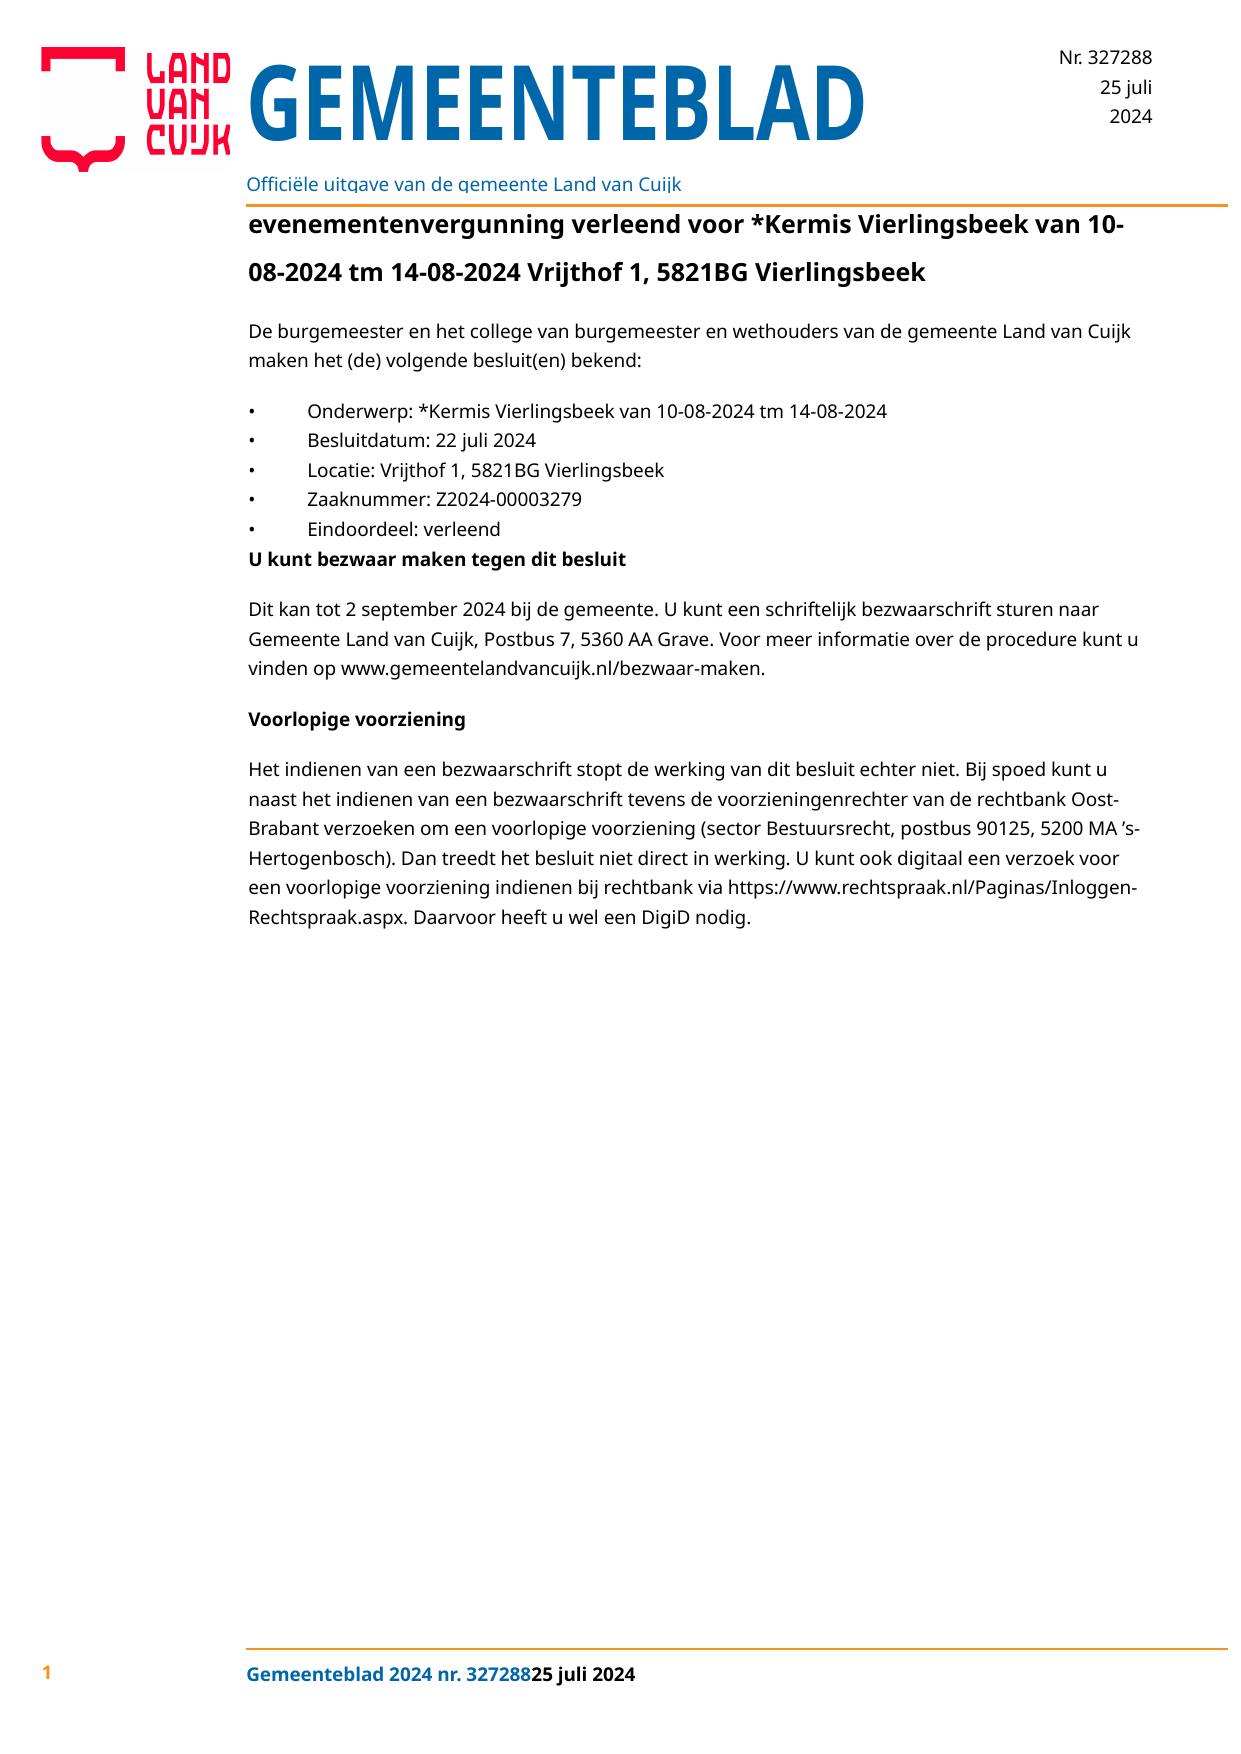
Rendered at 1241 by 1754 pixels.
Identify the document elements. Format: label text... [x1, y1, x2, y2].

list Zaaknummer: Z2024-00003279 [248, 487, 1152, 512]
text De burgemeester en het college van burgemeester en wethouders van de gemeente Land van Cuijk maken het (de) volgende besluit(en) bekend: [248, 318, 1152, 373]
text Het indienen van een bezwaarschrift stopt de werking van dit besluit echter niet. Bij spoed kunt u naast het indienen van een bezwaarschrift tevens de voorzieningenrechter van de rechtbank Oost-Brabant verzoeken om een voorlopige voorziening (sector Bestuursrecht, postbus 90125, 5200 MA ’s-Hertogenbosch). Dan treedt het besluit niet direct in werking. U kunt ook digitaal een verzoek voor een voorlopige voorziening indienen bij rechtbank via https://www.rechtspraak.nl/Paginas/Inloggen-Rechtspraak.aspx. Daarvoor heeft u wel een DigiD nodig. [248, 756, 1152, 930]
list Locatie: Vrijthof 1, 5821BG Vierlingsbeek [248, 457, 1152, 483]
list Eindoordeel: verleend [248, 516, 1152, 542]
text Dit kan tot 2 september 2024 bij de gemeente. U kunt een schriftelijk bezwaarschrift sturen naar Gemeente Land van Cuijk, Postbus 7, 5360 AA Grave. Voor meer informatie over de procedure kunt u vinden op www.gemeentelandvancuijk.nl/bezwaar-maken. [248, 596, 1152, 681]
text Voorlopige voorziening [248, 706, 1152, 732]
text U kunt bezwaar maken tegen dit besluit [248, 546, 1152, 572]
picture [41, 47, 231, 172]
list Onderwerp: *Kermis Vierlingsbeek van 10-08-2024 tm 14-08-2024 [248, 398, 1152, 424]
list Besluitdatum: 22 juli 2024 [248, 427, 1152, 453]
text evenementenvergunning verleend voor *Kermis Vierlingsbeek van 10-08-2024 tm 14-08-2024 Vrijthof 1, 5821BG Vierlingsbeek [248, 207, 1152, 288]
